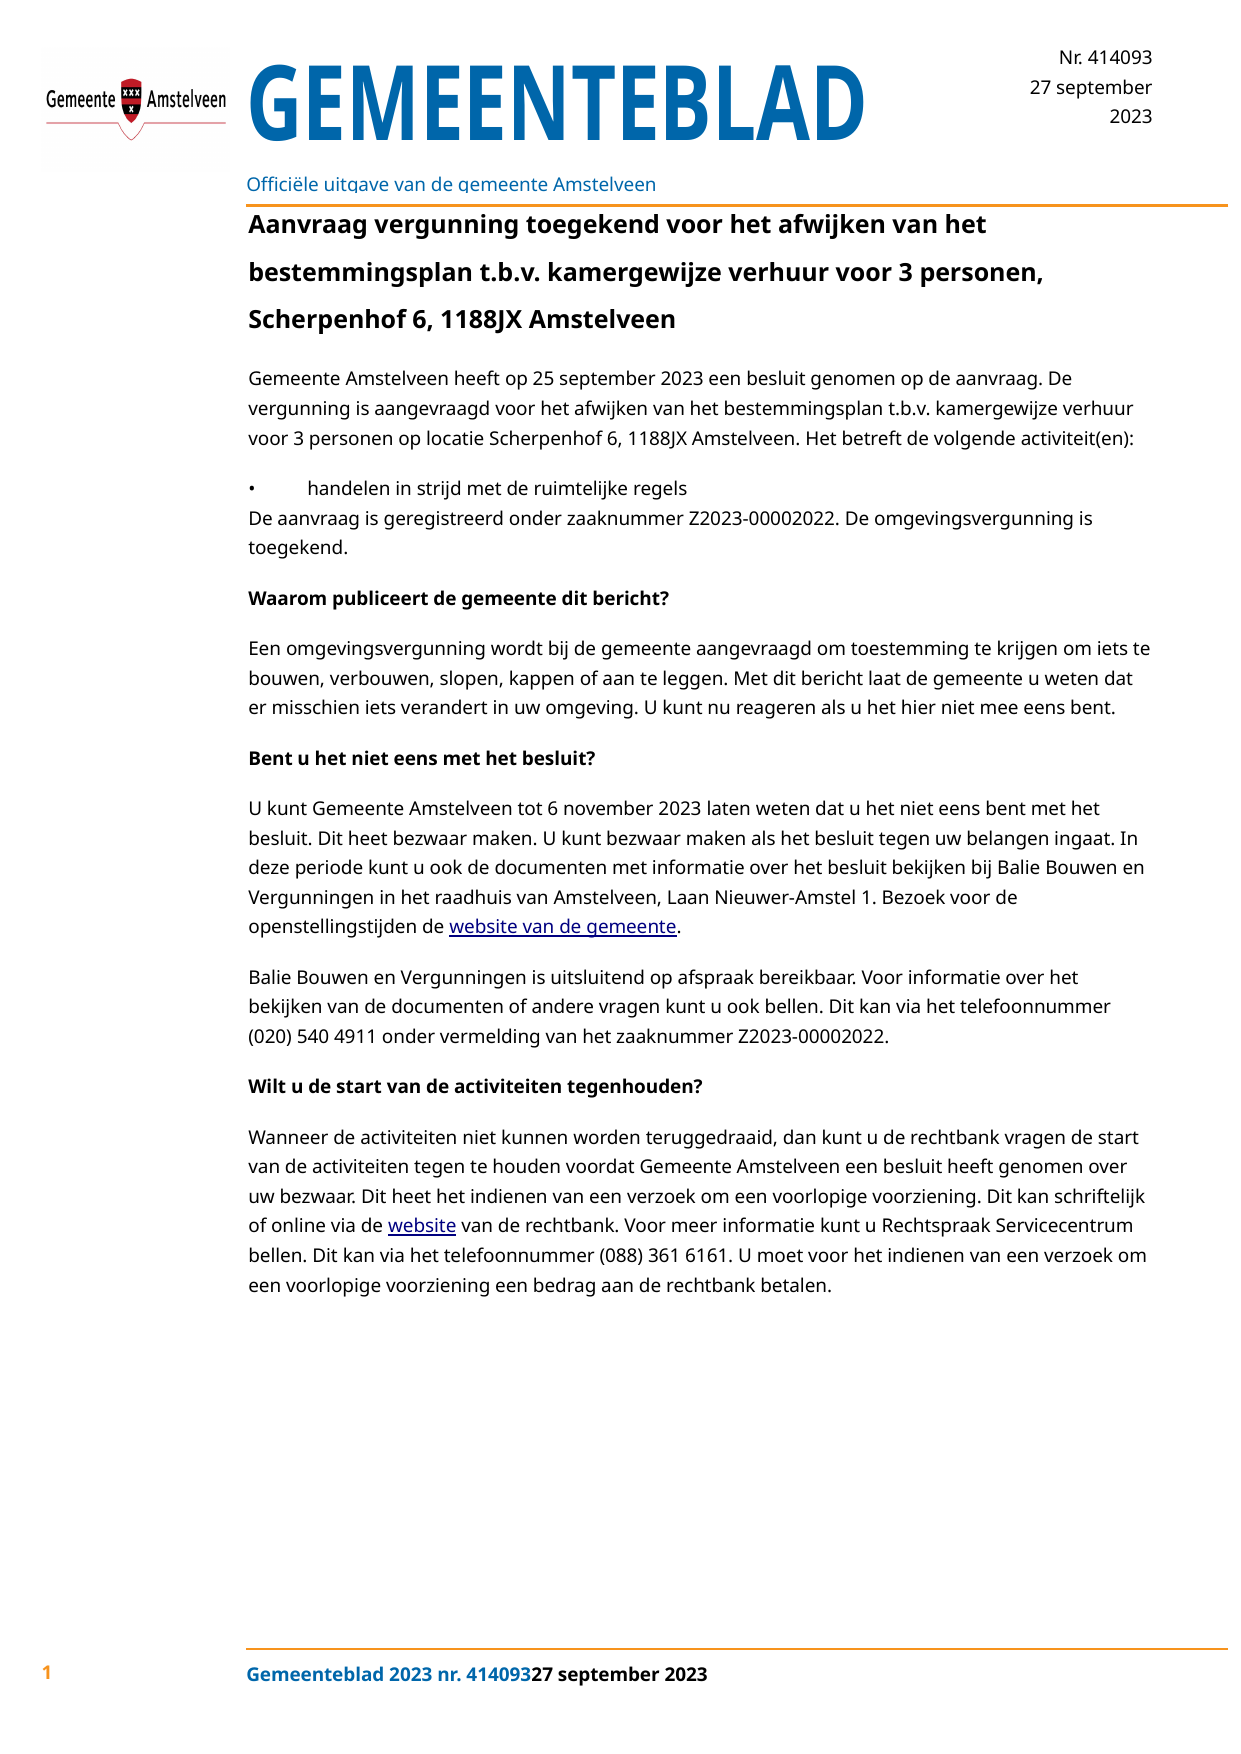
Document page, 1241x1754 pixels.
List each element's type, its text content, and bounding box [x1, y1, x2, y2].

picture [41, 47, 231, 172]
text Balie Bouwen en Vergunningen is uitsluitend op afspraak bereikbaar. Voor informatie over het bekijken van de documenten of andere vragen kunt u ook bellen. Dit kan via het telefoonnummer (020) 540 4911 onder vermelding van het zaaknummer Z2023-00002022. [248, 964, 1152, 1049]
text Wilt u de start van de activiteiten tegenhouden? [248, 1073, 1152, 1099]
text Aanvraag vergunning toegekend voor het afwijken van het bestemmingsplan t.b.v. kamergewijze verhuur voor 3 personen, Scherpenhof 6, 1188JX Amstelveen [248, 207, 1152, 336]
text Bent u het niet eens met het besluit? [248, 745, 1152, 770]
text Een omgevingsvergunning wordt bij de gemeente aangevraagd om toestemming te krijgen om iets te bouwen, verbouwen, slopen, kappen of aan te leggen. Met dit bericht laat de gemeente u weten dat er misschien iets verandert in uw omgeving. U kunt nu reageren als u het hier niet mee eens bent. [248, 635, 1152, 720]
text Waarom publiceert de gemeente dit bericht? [248, 585, 1152, 610]
list handelen in strijd met de ruimtelijke regels [248, 475, 1152, 501]
text U kunt Gemeente Amstelveen tot 6 november 2023 laten weten dat u het niet eens bent met het besluit. Dit heet bezwaar maken. U kunt bezwaar maken als het besluit tegen uw belangen ingaat. In deze periode kunt u ook de documenten met informatie over het besluit bekijken bij Balie Bouwen en Vergunningen in het raadhuis van Amstelveen, Laan Nieuwer-Amstel 1. Bezoek voor de openstellingstijden de website van de gemeente. [248, 795, 1152, 939]
text Gemeente Amstelveen heeft op 25 september 2023 een besluit genomen op de aanvraag. De vergunning is aangevraagd voor het afwijken van het bestemmingsplan t.b.v. kamergewijze verhuur voor 3 personen op locatie Scherpenhof 6, 1188JX Amstelveen. Het betreft de volgende activiteit(en): [248, 366, 1152, 450]
text De aanvraag is geregistreerd onder zaaknummer Z2023-00002022. De omgevingsvergunning is toegekend. [248, 505, 1152, 560]
text Wanneer de activiteiten niet kunnen worden teruggedraaid, dan kunt u de rechtbank vragen de start van de activiteiten tegen te houden voordat Gemeente Amstelveen een besluit heeft genomen over uw bezwaar. Dit heet het indienen van een verzoek om een voorlopige voorziening. Dit kan schriftelijk of online via de website van de rechtbank. Voor meer informatie kunt u Rechtspraak Servicecentrum bellen. Dit kan via het telefoonnummer (088) 361 6161. U moet voor het indienen van een verzoek om een voorlopige voorziening een bedrag aan de rechtbank betalen. [248, 1124, 1152, 1297]
